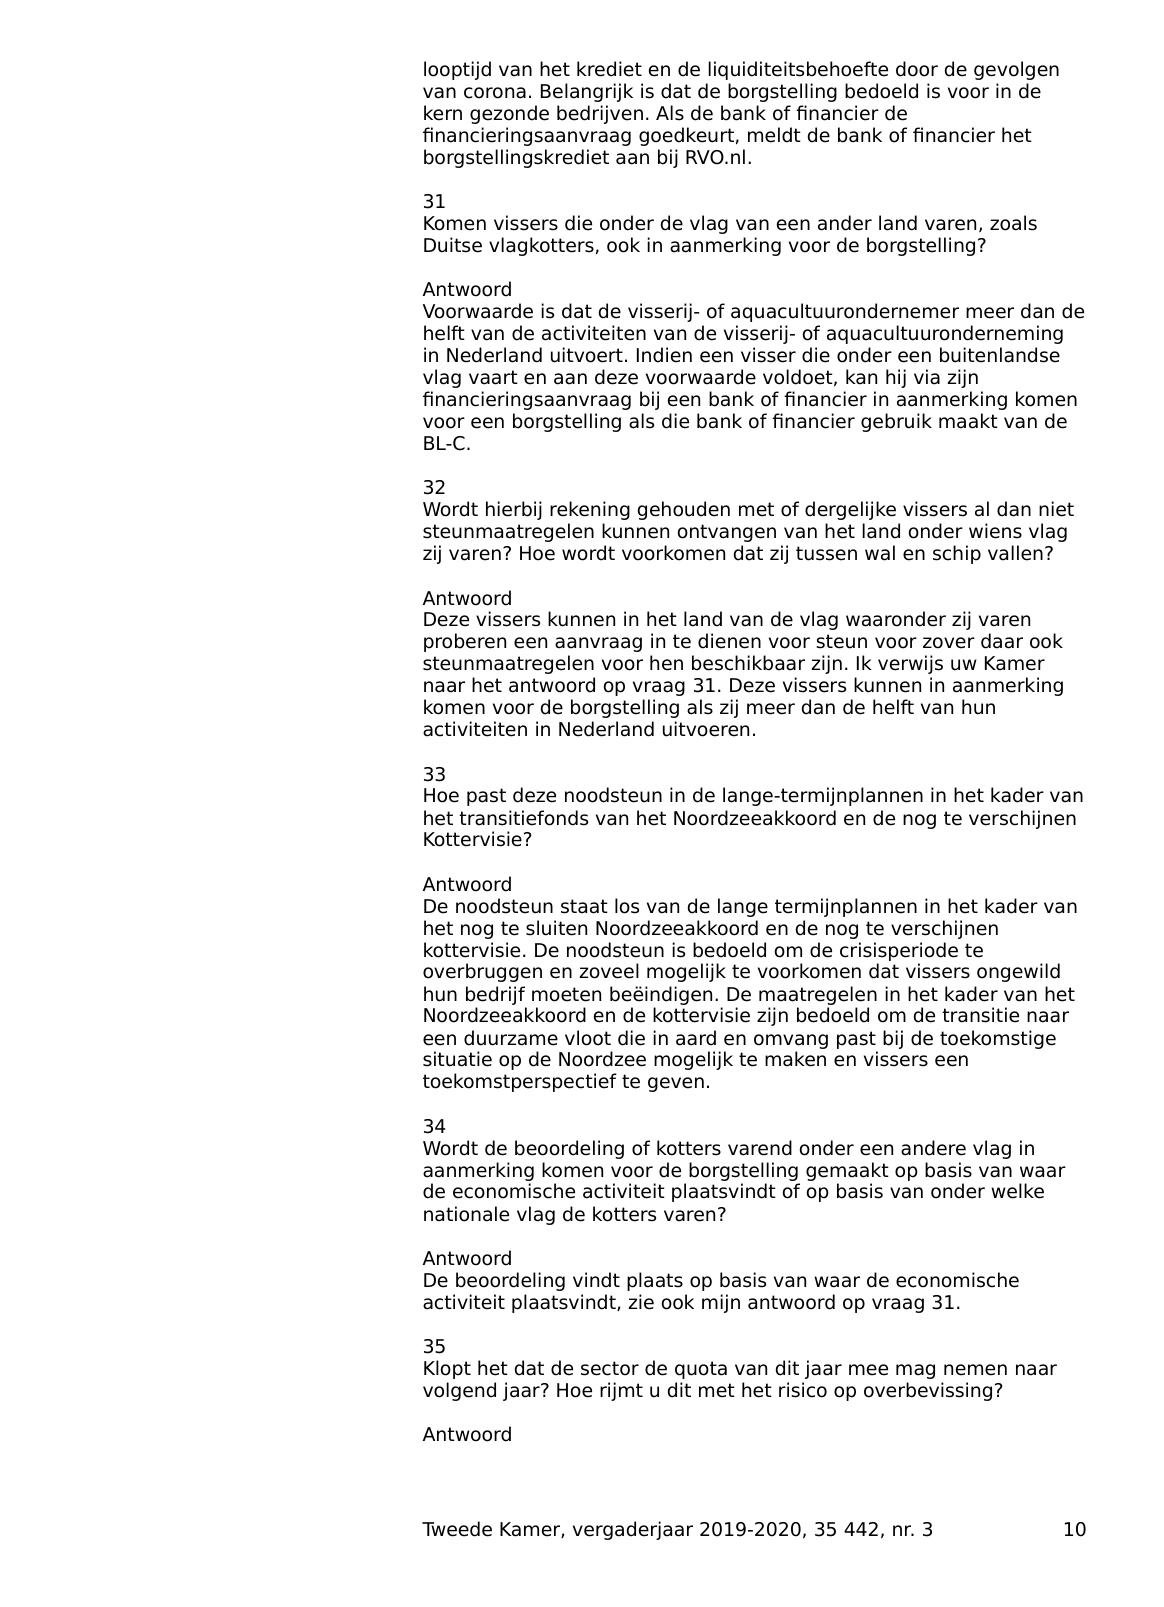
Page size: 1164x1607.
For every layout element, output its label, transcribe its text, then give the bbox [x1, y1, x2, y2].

text Antwoord [422, 1248, 1087, 1269]
text Wordt de beoordeling of kotters varend onder een andere vlag in aanmerking komen voor de borgstelling gemaakt op basis van waar de economische activiteit plaatsvindt of op basis van onder welke nationale vlag de kotters varen? [422, 1137, 1087, 1225]
text Hoe past deze noodsteun in de lange-termijnplannen in het kader van het transitiefonds van het Noordzeeakkoord en de nog te verschijnen Kottervisie? [422, 785, 1087, 851]
text Antwoord [422, 587, 1087, 609]
text Deze vissers kunnen in het land van de vlag waaronder zij varen proberen een aanvraag in te dienen voor steun voor zover daar ook steunmaatregelen voor hen beschikbaar zijn. Ik verwijs uw Kamer naar het antwoord op vraag 31. Deze vissers kunnen in aanmerking komen voor de borgstelling als zij meer dan de helft van hun activiteiten in Nederland uitvoeren. [422, 609, 1087, 741]
text De noodsteun staat los van de lange termijnplannen in het kader van het nog te sluiten Noordzeeakkoord en de nog te verschijnen kottervisie. De noodsteun is bedoeld om de crisisperiode te overbruggen en zoveel mogelijk te voorkomen dat vissers ongewild hun bedrijf moeten beëindigen. De maatregelen in het kader van het Noordzeeakkoord en de kottervisie zijn bedoeld om de transitie naar een duurzame vloot die in aard en omvang past bij de toekomstige situatie op de Noordzee mogelijk te maken en vissers een toekomstperspectief te geven. [422, 896, 1087, 1093]
text Klopt het dat de sector de quota van dit jaar mee mag nemen naar volgend jaar? Hoe rijmt u dit met het risico op overbevissing? [422, 1358, 1087, 1402]
text Voorwaarde is dat de visserij- of aquacultuurondernemer meer dan de helft van de activiteiten van de visserij- of aquacultuuronderneming in Nederland uitvoert. Indien een visser die onder een buitenlandse vlag vaart en aan deze voorwaarde voldoet, kan hij via zijn financieringsaanvraag bij een bank of financier in aanmerking komen voor een borgstelling als die bank of financier gebruik maakt van de BL-C. [422, 301, 1087, 455]
text 35 [422, 1336, 1087, 1358]
text Antwoord [422, 1424, 1087, 1446]
text 32 [422, 477, 1087, 499]
text 31 [422, 191, 1087, 213]
text Antwoord [422, 279, 1087, 301]
text 34 [422, 1116, 1087, 1137]
text De beoordeling vindt plaats op basis van waar de economische activiteit plaatsvindt, zie ook mijn antwoord op vraag 31. [422, 1269, 1087, 1313]
text Komen vissers die onder de vlag van een ander land varen, zoals Duitse vlagkotters, ook in aanmerking voor de borgstelling? [422, 213, 1087, 257]
text Antwoord [422, 873, 1087, 896]
text looptijd van het krediet en de liquiditeitsbehoefte door de gevolgen van corona. Belangrijk is dat de borgstelling bedoeld is voor in de kern gezonde bedrijven. Als de bank of financier de financieringsaanvraag goedkeurt, meldt de bank of financier het borgstellingskrediet aan bij RVO.nl. [422, 59, 1087, 169]
text 33 [422, 763, 1087, 785]
text Wordt hierbij rekening gehouden met of dergelijke vissers al dan niet steunmaatregelen kunnen ontvangen van het land onder wiens vlag zij varen? Hoe wordt voorkomen dat zij tussen wal en schip vallen? [422, 499, 1087, 565]
